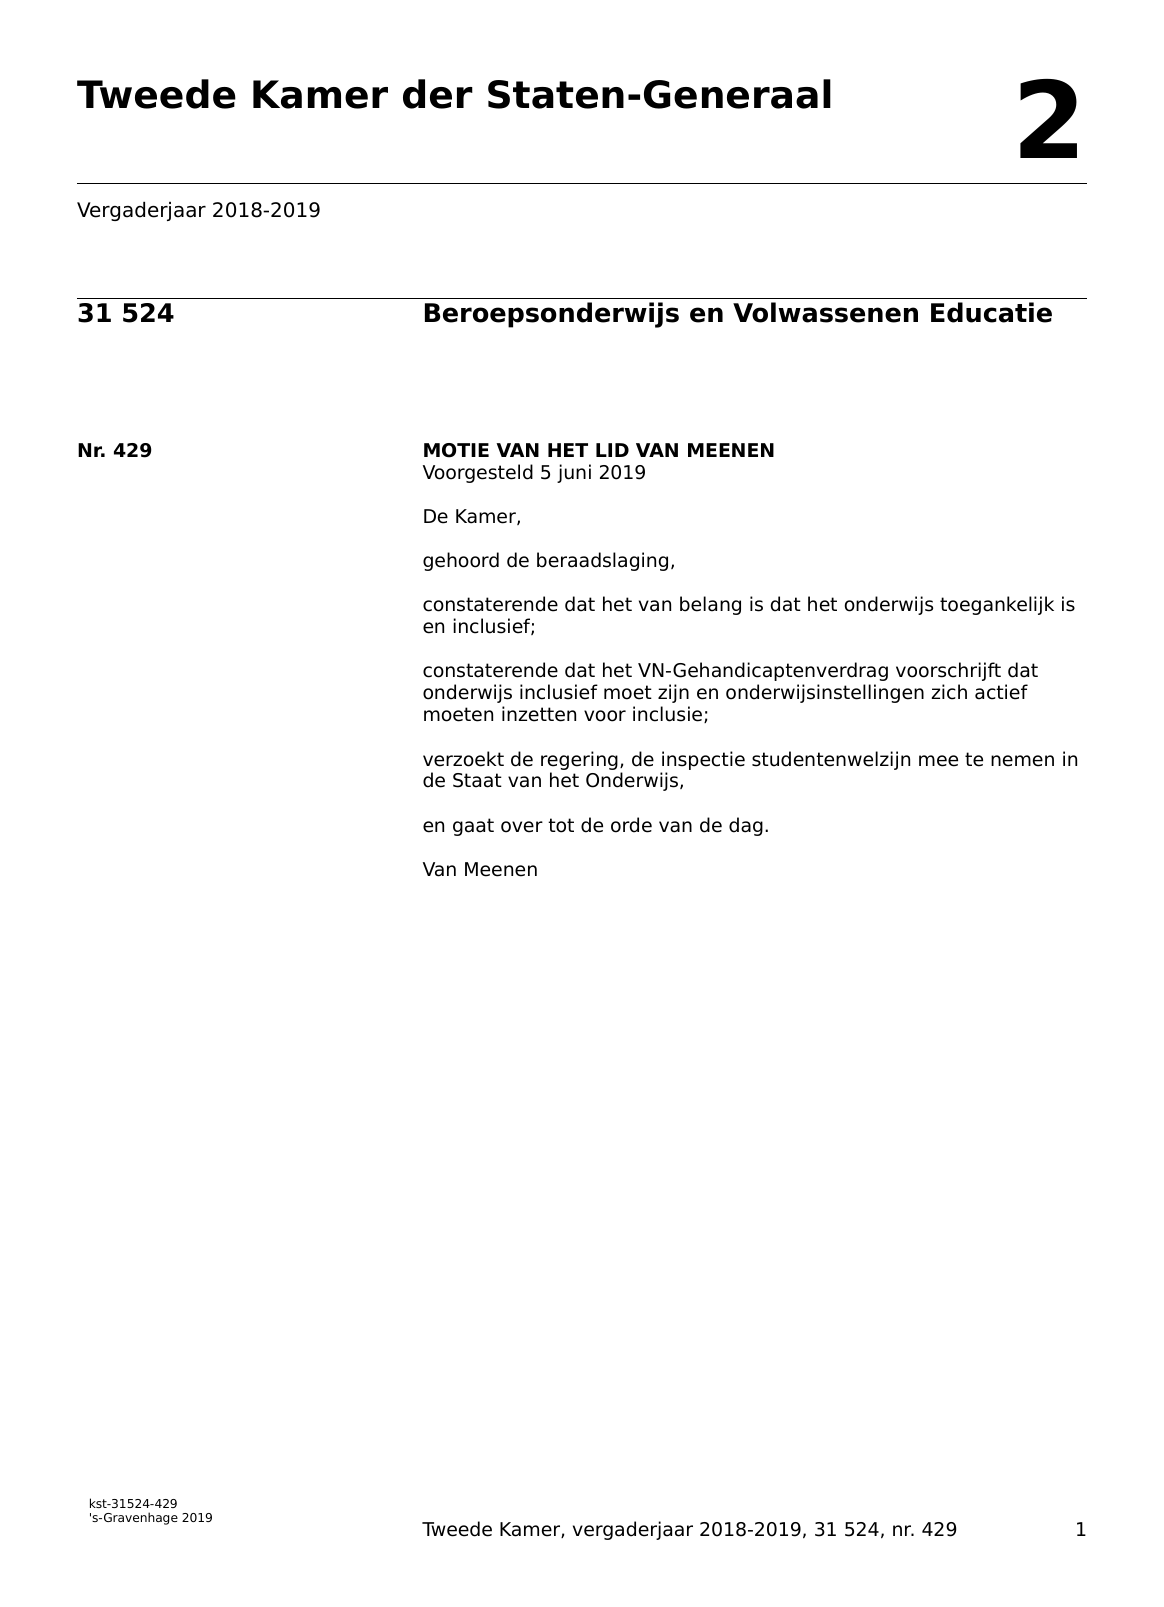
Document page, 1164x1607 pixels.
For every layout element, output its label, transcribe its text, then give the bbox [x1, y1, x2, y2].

text De Kamer, [422, 506, 1087, 528]
text Van Meenen [422, 859, 1087, 881]
table_cell Vergaderjaar 2018-2019 [77, 184, 1087, 298]
subtitle 31 524 Beroepsonderwijs en Volwassenen Educatie [77, 299, 1087, 329]
text constaterende dat het van belang is dat het onderwijs toegankelijk is en inclusief; [422, 594, 1087, 638]
text Voorgesteld 5 juni 2019 [422, 462, 1087, 484]
table_header Tweede Kamer der Staten-Generaal [77, 59, 886, 183]
text verzoekt de regering, de inspectie studentenwelzijn mee te nemen in de Staat van het Onderwijs, [422, 748, 1087, 792]
text constaterende dat het VN-Gehandicaptenverdrag voorschrijft dat onderwijs inclusief moet zijn en onderwijsinstellingen zich actief moeten inzetten voor inclusie; [422, 660, 1087, 726]
subtitle Nr. 429 MOTIE VAN HET LID VAN MEENEN [77, 440, 1087, 462]
text kst-31524-429 [88, 1497, 323, 1511]
text en gaat over tot de orde van de dag. [422, 814, 1087, 837]
text 's-Gravenhage 2019 [88, 1511, 323, 1525]
table_header 2 [886, 59, 1087, 183]
text gehoord de beraadslaging, [422, 550, 1087, 572]
